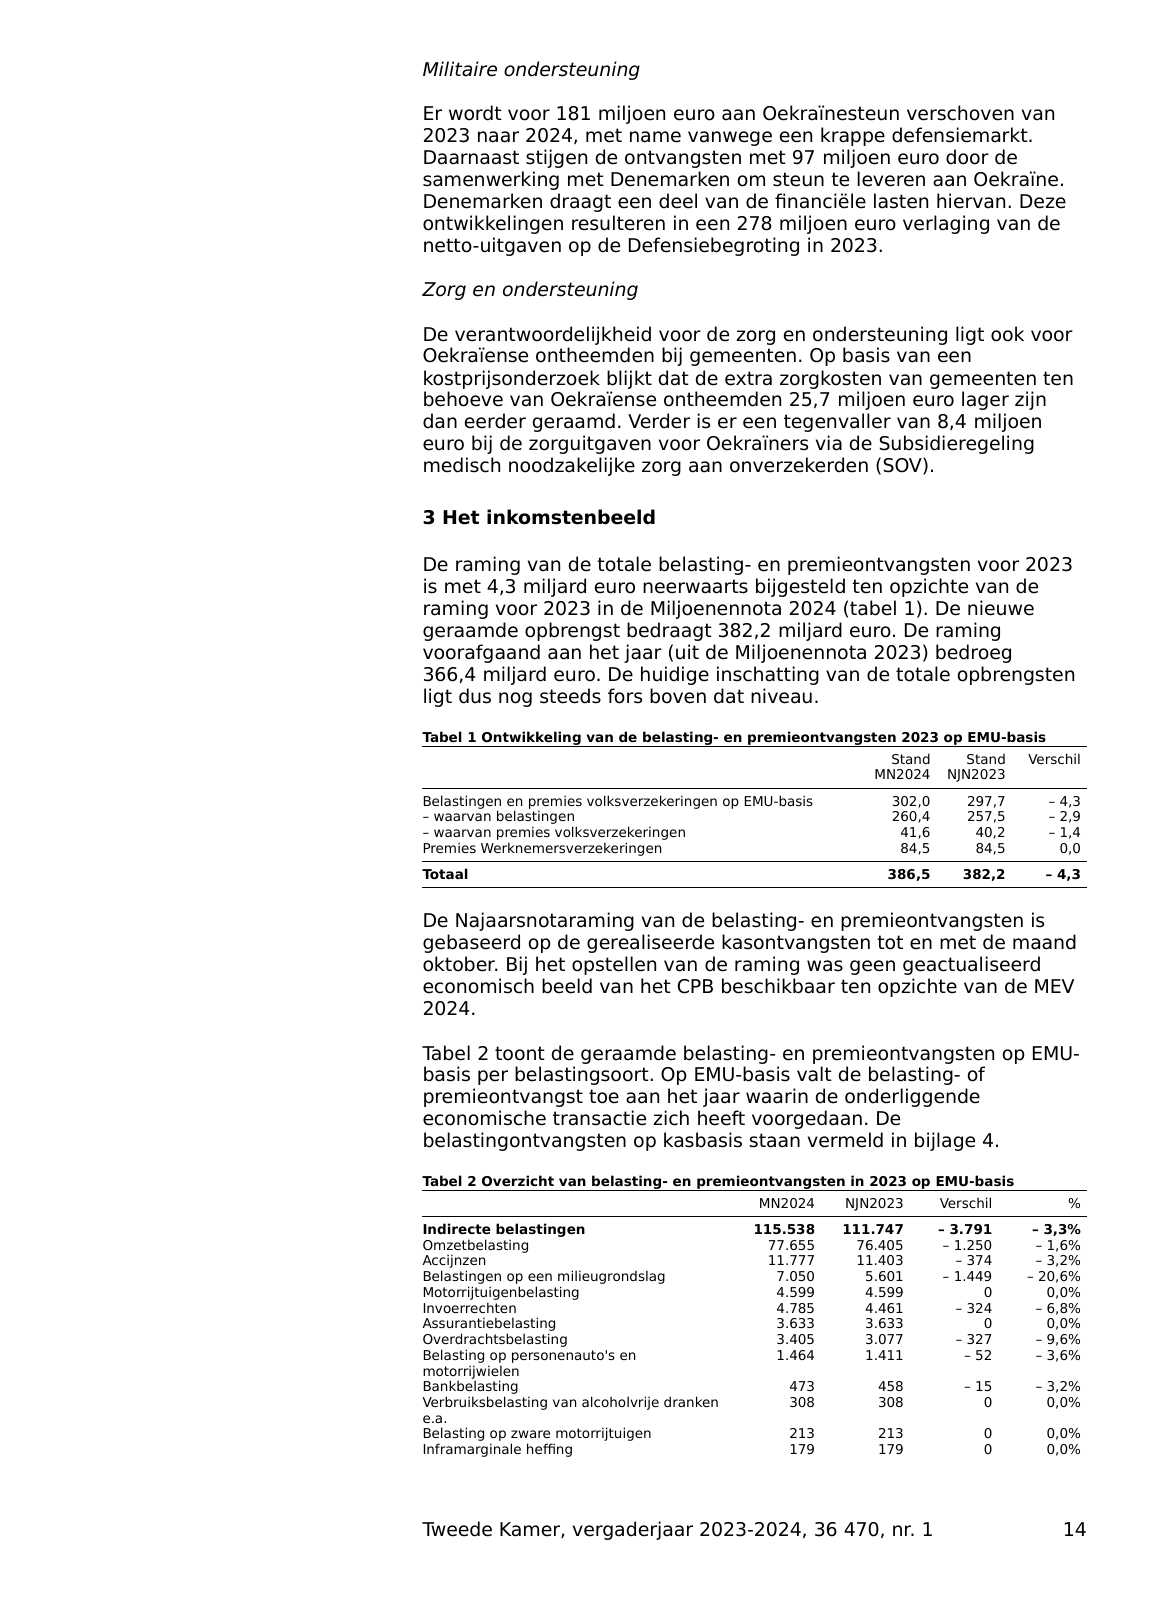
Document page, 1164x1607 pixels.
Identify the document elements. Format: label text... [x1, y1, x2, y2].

table_cell 382,2 [936, 862, 1011, 887]
table_cell 111.747 [821, 1217, 909, 1237]
table_cell 0 [910, 1316, 998, 1332]
table_cell 0,0% [998, 1395, 1087, 1426]
table_cell 473 [732, 1379, 821, 1395]
table_cell – 327 [910, 1332, 998, 1348]
table_cell – 4,3 [1011, 789, 1087, 809]
table_cell Assurantiebelasting [422, 1316, 732, 1332]
table_cell 213 [821, 1426, 909, 1442]
subtitle 3 Het inkomstenbeeld [422, 507, 1087, 529]
table_cell 260,4 [861, 809, 936, 825]
table_cell [821, 1458, 909, 1473]
table_cell 4.461 [821, 1300, 909, 1316]
text Tabel 2 toont de geraamde belasting- en premieontvangsten op EMU-basis per belastingsoort. Op EMU-basis valt de belasting- of premieontvangst toe aan het jaar waarin de onderliggende economische transactie zich heeft voorgedaan. De belastingontvangsten op kasbasis staan vermeld in bijlage 4. [422, 1042, 1087, 1152]
table_cell Accijnzen [422, 1253, 732, 1269]
table_cell – 52 [910, 1348, 998, 1379]
table_cell 0,0% [998, 1442, 1087, 1458]
table_cell – 374 [910, 1253, 998, 1269]
table_cell – 15 [910, 1379, 998, 1395]
table_cell Verschil [1011, 747, 1087, 788]
table_cell NJN2023 [821, 1191, 909, 1216]
table_cell 0,0% [998, 1316, 1087, 1332]
table_cell Indirecte belastingen [422, 1217, 732, 1237]
table_cell 3.633 [821, 1316, 909, 1332]
table_cell 297,7 [936, 789, 1011, 809]
table_cell 3.077 [821, 1332, 909, 1348]
table_header Tabel 1 Ontwikkeling van de belasting- en premieontvangsten 2023 op EMU-basis [422, 730, 1087, 746]
table_cell Totaal [422, 862, 861, 887]
table_cell – 1,4 [1011, 825, 1087, 841]
table_cell Invoerrechten [422, 1300, 732, 1316]
table_cell – waarvan belastingen [422, 809, 861, 825]
table_cell 257,5 [936, 809, 1011, 825]
table_cell Motorrijtuigenbelasting [422, 1285, 732, 1300]
table_cell – 20,6% [998, 1269, 1087, 1285]
table_cell 84,5 [861, 841, 936, 861]
table_cell Verschil [910, 1191, 998, 1216]
table_cell 0 [910, 1442, 998, 1458]
subtitle Militaire ondersteuning [422, 59, 1087, 81]
table_cell 0,0 [1011, 841, 1087, 861]
table_cell – 1.250 [910, 1238, 998, 1253]
table_cell – 9,6% [998, 1332, 1087, 1348]
table_cell 40,2 [936, 825, 1011, 841]
table_cell – 4,3 [1011, 862, 1087, 887]
table_cell 5.601 [821, 1269, 909, 1285]
table_cell – 3,3% [998, 1217, 1087, 1237]
table_cell 308 [821, 1395, 909, 1426]
table_cell Belastingen op een milieugrondslag [422, 1269, 732, 1285]
table_cell 84,5 [936, 841, 1011, 861]
table_cell [422, 1458, 732, 1473]
table_cell Stand MN2024 [861, 747, 936, 788]
subtitle Zorg en ondersteuning [422, 279, 1087, 301]
table_cell 11.403 [821, 1253, 909, 1269]
table_cell – 324 [910, 1300, 998, 1316]
table_cell 3.405 [732, 1332, 821, 1348]
table_cell – 6,8% [998, 1300, 1087, 1316]
table_cell 0 [910, 1285, 998, 1300]
table_cell 213 [732, 1426, 821, 1442]
table_cell 41,6 [861, 825, 936, 841]
table_cell – 3.791 [910, 1217, 998, 1237]
table_cell 0,0% [998, 1285, 1087, 1300]
table_cell Omzetbelasting [422, 1238, 732, 1253]
table_cell 0 [910, 1395, 998, 1426]
table_cell – 1,6% [998, 1238, 1087, 1253]
table_cell [422, 1191, 732, 1216]
table_cell 77.655 [732, 1238, 821, 1253]
table_cell [422, 747, 861, 788]
table_cell Overdrachtsbelasting [422, 1332, 732, 1348]
table_cell Belasting op zware motorrijtuigen [422, 1426, 732, 1442]
table_cell Belasting op personenauto's en motorrijwielen [422, 1348, 732, 1379]
table_cell 4.599 [821, 1285, 909, 1300]
table_cell – waarvan premies volksverzekeringen [422, 825, 861, 841]
table_cell [910, 1458, 998, 1473]
table_cell 11.777 [732, 1253, 821, 1269]
table_cell Belastingen en premies volksverzekeringen op EMU-basis [422, 789, 861, 809]
text De verantwoordelijkheid voor de zorg en ondersteuning ligt ook voor Oekraïense ontheemden bij gemeenten. Op basis van een kostprijsonderzoek blijkt dat de extra zorgkosten van gemeenten ten behoeve van Oekraïense ontheemden 25,7 miljoen euro lager zijn dan eerder geraamd. Verder is er een tegenvaller van 8,4 miljoen euro bij de zorguitgaven voor Oekraïners via de Subsidieregeling medisch noodzakelijke zorg aan onverzekerden (SOV). [422, 323, 1087, 477]
table_cell 0 [910, 1426, 998, 1442]
table_cell Stand NJN2023 [936, 747, 1011, 788]
table_cell 115.538 [732, 1217, 821, 1237]
table_header Tabel 2 Overzicht van belasting- en premieontvangsten in 2023 op EMU-basis [422, 1174, 1087, 1190]
table_cell 302,0 [861, 789, 936, 809]
table_cell – 3,6% [998, 1348, 1087, 1379]
text De Najaarsnotaraming van de belasting- en premieontvangsten is gebaseerd op de gerealiseerde kasontvangsten tot en met de maand oktober. Bij het opstellen van de raming was geen geactualiseerd economisch beeld van het CPB beschikbaar ten opzichte van de MEV 2024. [422, 910, 1087, 1020]
table_cell 76.405 [821, 1238, 909, 1253]
table_cell 179 [821, 1442, 909, 1458]
table_cell 4.599 [732, 1285, 821, 1300]
table_cell 386,5 [861, 862, 936, 887]
table_cell 0,0% [998, 1426, 1087, 1442]
table_cell – 3,2% [998, 1379, 1087, 1395]
table_cell – 1.449 [910, 1269, 998, 1285]
table_cell Verbruiksbelasting van alcoholvrije dranken e.a. [422, 1395, 732, 1426]
text Er wordt voor 181 miljoen euro aan Oekraïnesteun verschoven van 2023 naar 2024, met name vanwege een krappe defensiemarkt. Daarnaast stijgen de ontvangsten met 97 miljoen euro door de samenwerking met Denemarken om steun te leveren aan Oekraïne. Denemarken draagt een deel van de financiële lasten hiervan. Deze ontwikkelingen resulteren in een 278 miljoen euro verlaging van de netto-uitgaven op de Defensiebegroting in 2023. [422, 103, 1087, 257]
table_cell 1.411 [821, 1348, 909, 1379]
table_cell % [998, 1191, 1087, 1216]
table_cell – 3,2% [998, 1253, 1087, 1269]
table_cell [732, 1458, 821, 1473]
table_cell 179 [732, 1442, 821, 1458]
table_cell 308 [732, 1395, 821, 1426]
text De raming van de totale belasting- en premieontvangsten voor 2023 is met 4,3 miljard euro neerwaarts bijgesteld ten opzichte van de raming voor 2023 in de Miljoenennota 2024 (tabel 1). De nieuwe geraamde opbrengst bedraagt 382,2 miljard euro. De raming voorafgaand aan het jaar (uit de Miljoenennota 2023) bedroeg 366,4 miljard euro. De huidige inschatting van de totale opbrengsten ligt dus nog steeds fors boven dat niveau. [422, 554, 1087, 708]
table_cell Premies Werknemersverzekeringen [422, 841, 861, 861]
table_cell MN2024 [732, 1191, 821, 1216]
table_cell [998, 1458, 1087, 1473]
table_cell – 2,9 [1011, 809, 1087, 825]
table_cell 1.464 [732, 1348, 821, 1379]
table_cell 4.785 [732, 1300, 821, 1316]
table_cell 458 [821, 1379, 909, 1395]
table_cell Inframarginale heffing [422, 1442, 732, 1458]
table_cell 7.050 [732, 1269, 821, 1285]
table_cell 3.633 [732, 1316, 821, 1332]
table_cell Bankbelasting [422, 1379, 732, 1395]
